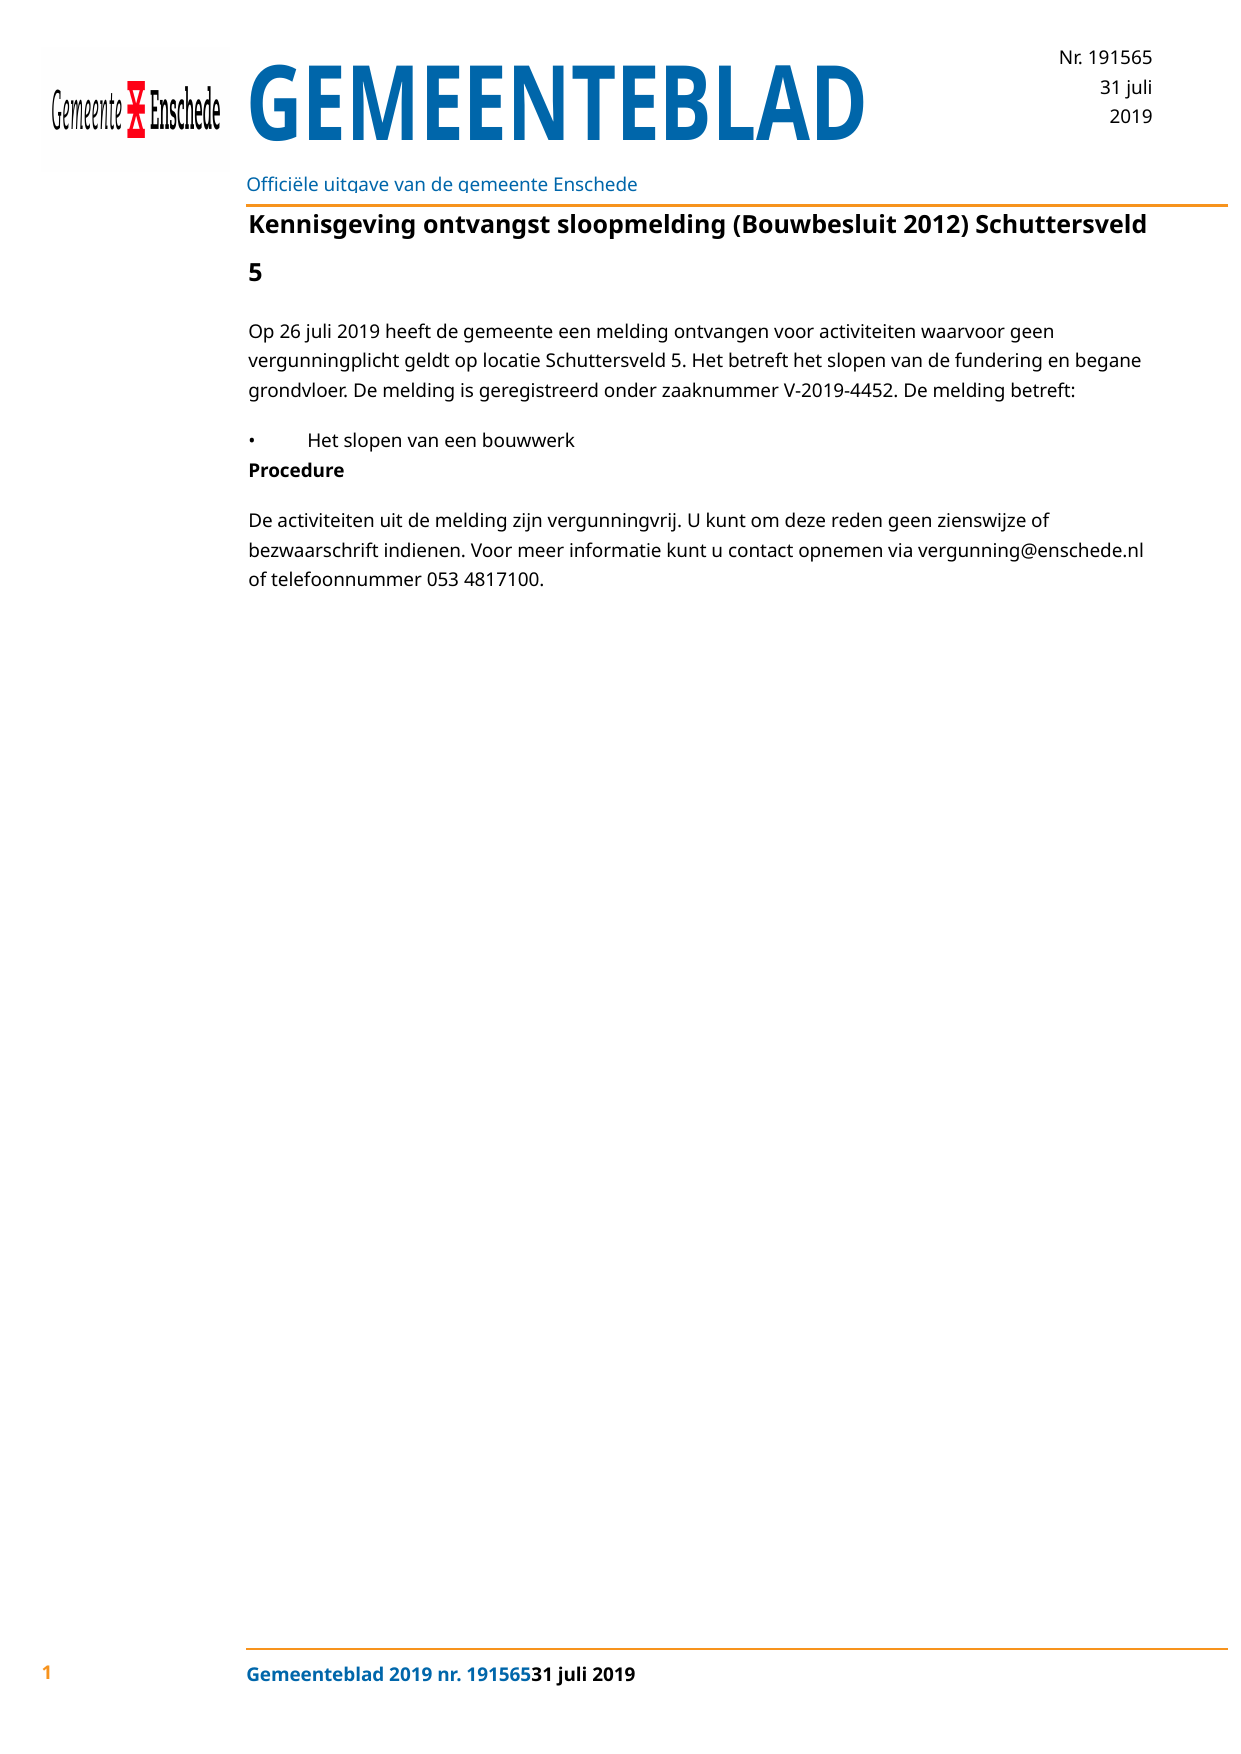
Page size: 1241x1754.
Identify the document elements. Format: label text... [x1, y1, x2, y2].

list Het slopen van een bouwwerk [248, 427, 1152, 453]
picture [41, 47, 231, 172]
text Procedure [248, 457, 1152, 483]
text De activiteiten uit de melding zijn vergunningvrij. U kunt om deze reden geen zienswijze of bezwaarschrift indienen. Voor meer informatie kunt u contact opnemen via vergunning@enschede.nl of telefoonnummer 053 4817100. [248, 507, 1152, 592]
text Kennisgeving ontvangst sloopmelding (Bouwbesluit 2012) Schuttersveld 5 [248, 207, 1152, 288]
text Op 26 juli 2019 heeft de gemeente een melding ontvangen voor activiteiten waarvoor geen vergunningplicht geldt op locatie Schuttersveld 5. Het betreft het slopen van de fundering en begane grondvloer. De melding is geregistreerd onder zaaknummer V-2019-4452. De melding betreft: [248, 318, 1152, 403]
